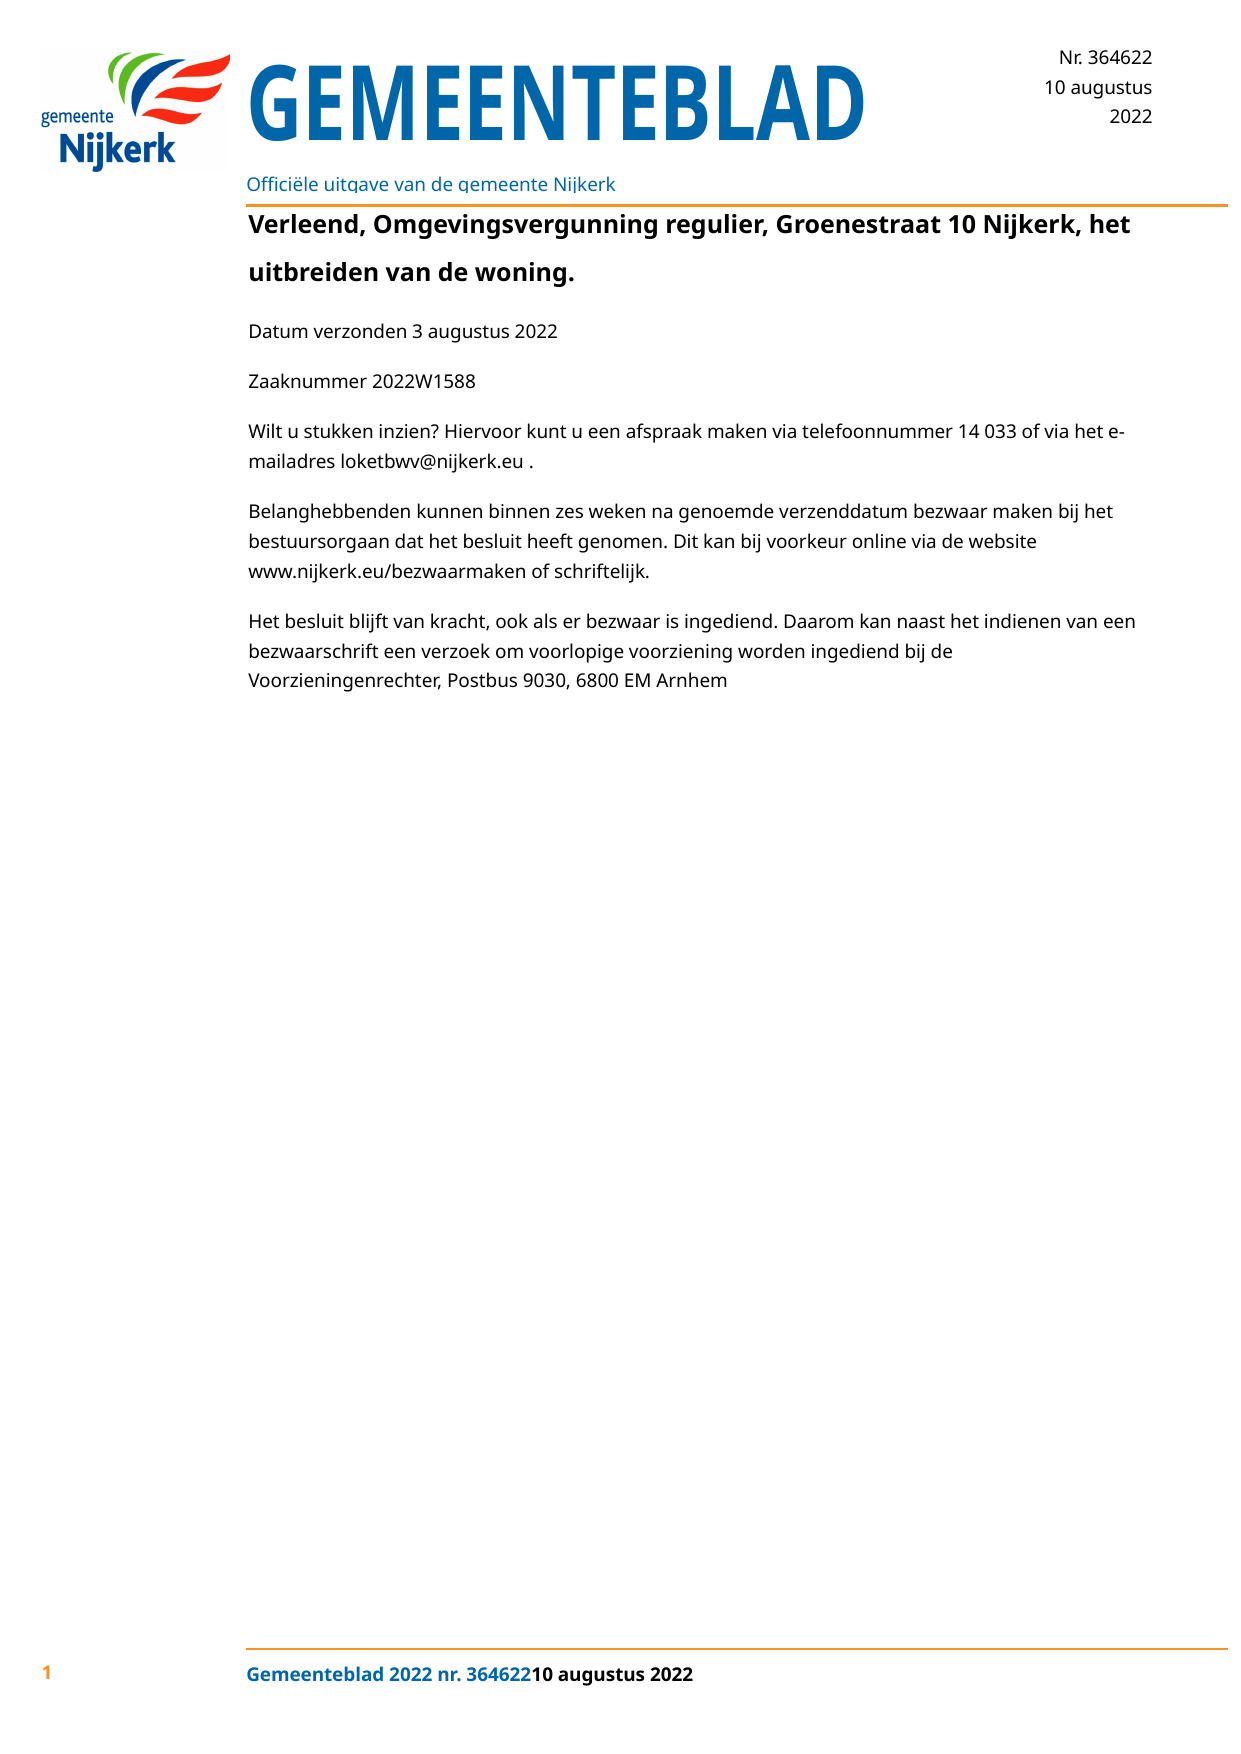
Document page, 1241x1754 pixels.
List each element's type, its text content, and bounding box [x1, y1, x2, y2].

text Belanghebbenden kunnen binnen zes weken na genoemde verzenddatum bezwaar maken bij het bestuursorgaan dat het besluit heeft genomen. Dit kan bij voorkeur online via de website www.nijkerk.eu/bezwaarmaken of schriftelijk. [248, 499, 1152, 584]
text Zaaknummer 2022W1588 [248, 368, 1152, 394]
text Datum verzonden 3 augustus 2022 [248, 318, 1152, 344]
text Het besluit blijft van kracht, ook als er bezwaar is ingediend. Daarom kan naast het indienen van een bezwaarschrift een verzoek om voorlopige voorziening worden ingediend bij de Voorzieningenrechter, Postbus 9030, 6800 EM Arnhem [248, 608, 1152, 693]
text Verleend, Omgevingsvergunning regulier, Groenestraat 10 Nijkerk, het uitbreiden van de woning. [248, 207, 1152, 288]
picture [41, 47, 231, 172]
text Wilt u stukken inzien? Hiervoor kunt u een afspraak maken via telefoonnummer 14 033 of via het e-mailadres loketbwv@nijkerk.eu . [248, 419, 1152, 474]
